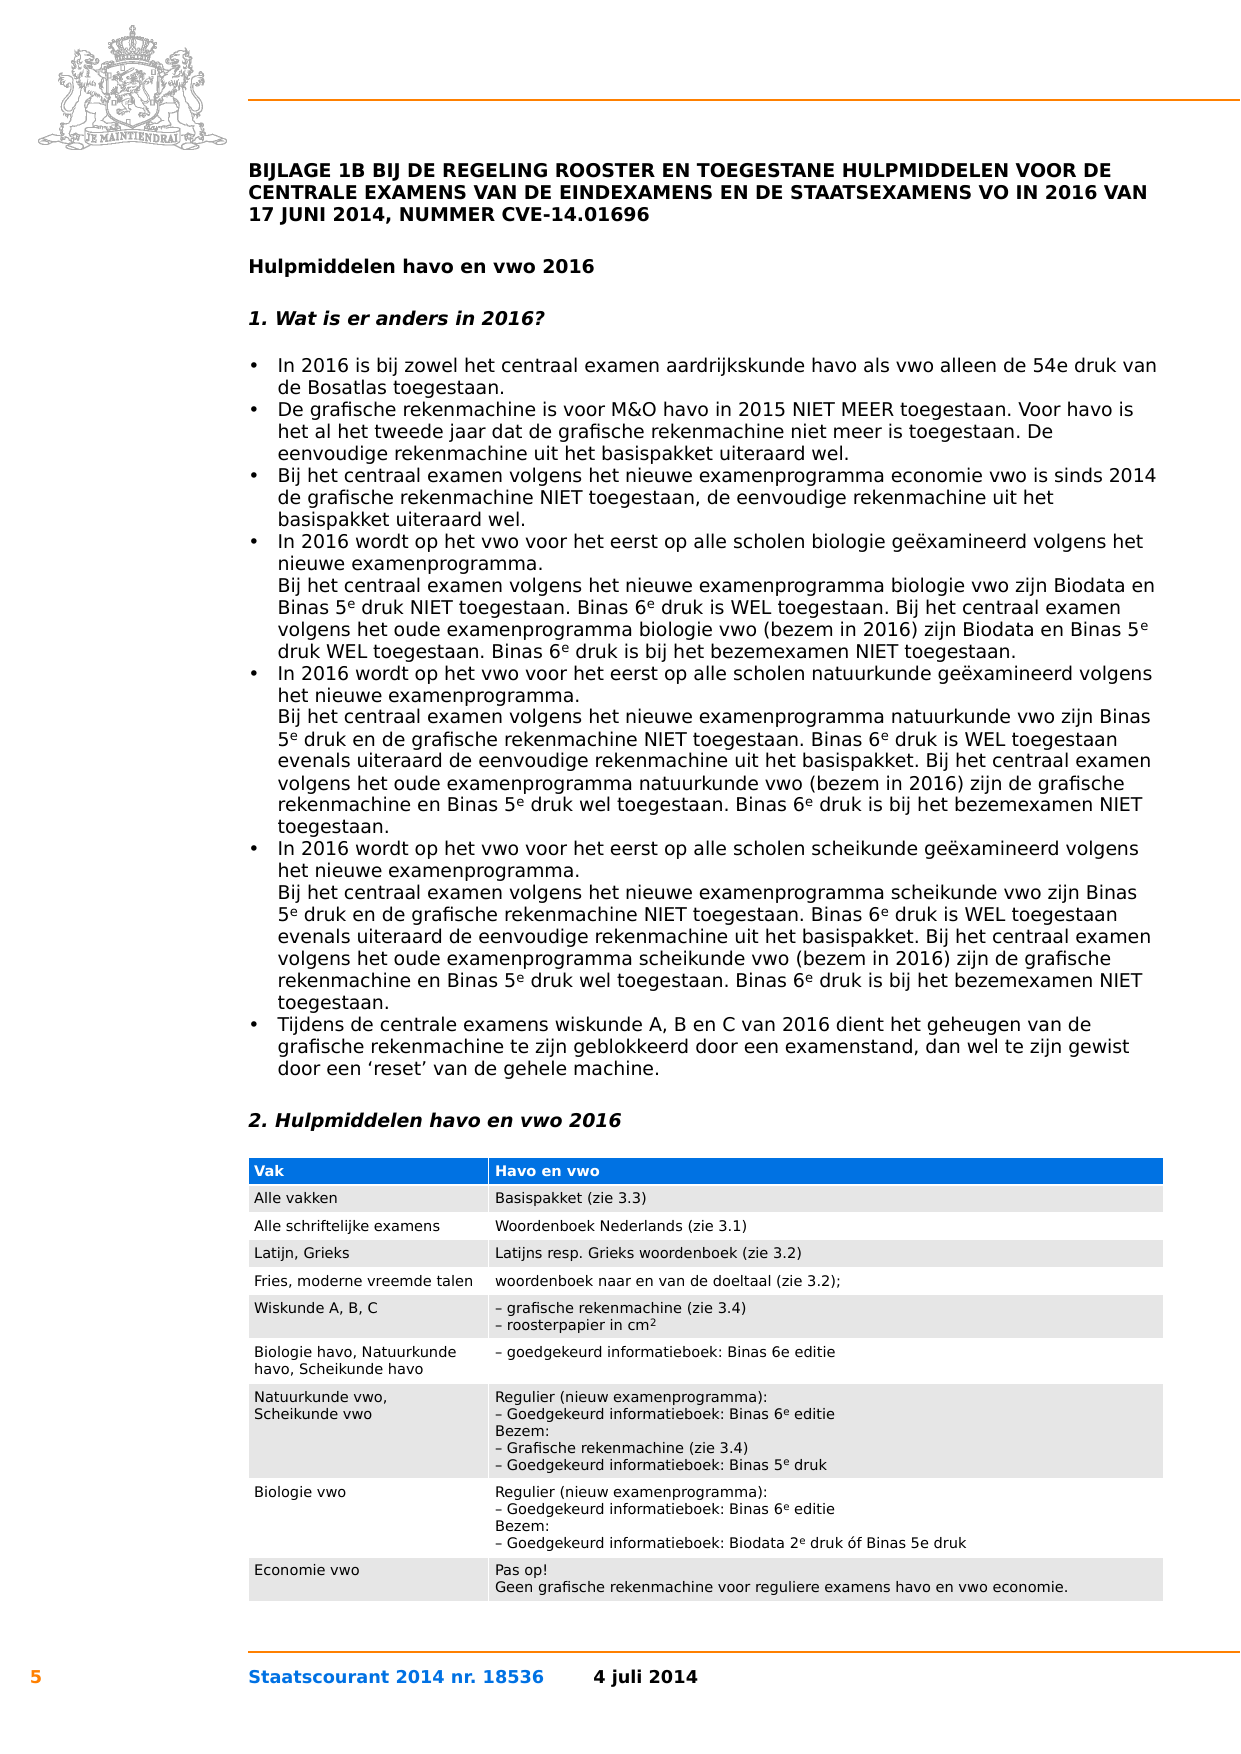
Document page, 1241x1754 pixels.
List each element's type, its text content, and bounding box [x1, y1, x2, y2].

subtitle 1. Wat is er anders in 2016? [248, 308, 1163, 330]
text • Bij het centraal examen volgens het nieuwe examenprogramma economie vwo is sinds 2014 de grafische rekenmachine NIET toegestaan, de eenvoudige rekenmachine uit het basispakket uiteraard wel. [248, 465, 1163, 531]
table_cell Alle schriftelijke examens [249, 1213, 488, 1239]
table_header Havo en vwo [489, 1158, 1163, 1184]
table_cell Latijn, Grieks [249, 1240, 488, 1267]
table_header Vak [249, 1158, 488, 1184]
table_cell Regulier (nieuw examenprogramma): – Goedgekeurd informatieboek: Binas 6e editie Bezem: – Goedgekeurd informatieboek: Biodata 2e druk óf Binas 5e druk [489, 1479, 1163, 1556]
table_cell Natuurkunde vwo, Scheikunde vwo [249, 1384, 488, 1478]
text • De grafische rekenmachine is voor M&O havo in 2015 NIET MEER toegestaan. Voor havo is het al het tweede jaar dat de grafische rekenmachine niet meer is toegestaan. De eenvoudige rekenmachine uit het basispakket uiteraard wel. [248, 399, 1163, 465]
text Bij het centraal examen volgens het nieuwe examenprogramma natuurkunde vwo zijn Binas 5e druk en de grafische rekenmachine NIET toegestaan. Binas 6e druk is WEL toegestaan evenals uiteraard de eenvoudige rekenmachine uit het basispakket. Bij het centraal examen volgens het oude examenprogramma natuurkunde vwo (bezem in 2016) zijn de grafische rekenmachine en Binas 5e druk wel toegestaan. Binas 6e druk is bij het bezemexamen NIET toegestaan. [277, 706, 1163, 838]
table_cell Regulier (nieuw examenprogramma): – Goedgekeurd informatieboek: Binas 6e editie Bezem: – Grafische rekenmachine (zie 3.4) – Goedgekeurd informatieboek: Binas 5e druk [489, 1384, 1163, 1478]
table_cell Biologie havo, Natuurkunde havo, Scheikunde havo [249, 1340, 488, 1383]
table_cell – grafische rekenmachine (zie 3.4) – roosterpapier in cm2 [489, 1295, 1163, 1338]
table_cell – goedgekeurd informatieboek: Binas 6e editie [489, 1340, 1163, 1383]
text • In 2016 wordt op het vwo voor het eerst op alle scholen natuurkunde geëxamineerd volgens het nieuwe examenprogramma. [248, 662, 1163, 706]
table_cell Woordenboek Nederlands (zie 3.1) [489, 1213, 1163, 1239]
subtitle Hulpmiddelen havo en vwo 2016 [248, 256, 1163, 278]
table_cell Basispakket (zie 3.3) [489, 1186, 1163, 1212]
text Bij het centraal examen volgens het nieuwe examenprogramma biologie vwo zijn Biodata en Binas 5e druk NIET toegestaan. Binas 6e druk is WEL toegestaan. Bij het centraal examen volgens het oude examenprogramma biologie vwo (bezem in 2016) zijn Biodata en Binas 5e druk WEL toegestaan. Binas 6e druk is bij het bezemexamen NIET toegestaan. [277, 574, 1163, 662]
subtitle BIJLAGE 1B BIJ DE REGELING ROOSTER EN TOEGESTANE HULPMIDDELEN VOOR DE CENTRALE EXAMENS VAN DE EINDEXAMENS EN DE STAATSEXAMENS VO IN 2016 VAN 17 JUNI 2014, NUMMER CVE-14.01696 [248, 160, 1163, 226]
table_cell Economie vwo [249, 1558, 488, 1601]
text • In 2016 wordt op het vwo voor het eerst op alle scholen scheikunde geëxamineerd volgens het nieuwe examenprogramma. [248, 838, 1163, 882]
text Bij het centraal examen volgens het nieuwe examenprogramma scheikunde vwo zijn Binas 5e druk en de grafische rekenmachine NIET toegestaan. Binas 6e druk is WEL toegestaan evenals uiteraard de eenvoudige rekenmachine uit het basispakket. Bij het centraal examen volgens het oude examenprogramma scheikunde vwo (bezem in 2016) zijn de grafische rekenmachine en Binas 5e druk wel toegestaan. Binas 6e druk is bij het bezemexamen NIET toegestaan. [277, 882, 1163, 1014]
table_cell Alle vakken [249, 1186, 488, 1212]
picture [38, 25, 227, 150]
text • In 2016 wordt op het vwo voor het eerst op alle scholen biologie geëxamineerd volgens het nieuwe examenprogramma. [248, 531, 1163, 574]
table_cell Fries, moderne vreemde talen [249, 1268, 488, 1294]
table_cell Pas op! Geen grafische rekenmachine voor reguliere examens havo en vwo economie. [489, 1558, 1163, 1601]
text • Tijdens de centrale examens wiskunde A, B en C van 2016 dient het geheugen van de grafische rekenmachine te zijn geblokkeerd door een examenstand, dan wel te zijn gewist door een ‘reset’ van de gehele machine. [248, 1014, 1163, 1080]
table_cell woordenboek naar en van de doeltaal (zie 3.2); [489, 1268, 1163, 1294]
table_cell Biologie vwo [249, 1479, 488, 1556]
table_cell Wiskunde A, B, C [249, 1295, 488, 1338]
subtitle 2. Hulpmiddelen havo en vwo 2016 [248, 1110, 1163, 1132]
table_cell Latijns resp. Grieks woordenboek (zie 3.2) [489, 1240, 1163, 1267]
text • In 2016 is bij zowel het centraal examen aardrijkskunde havo als vwo alleen de 54e druk van de Bosatlas toegestaan. [248, 355, 1163, 399]
